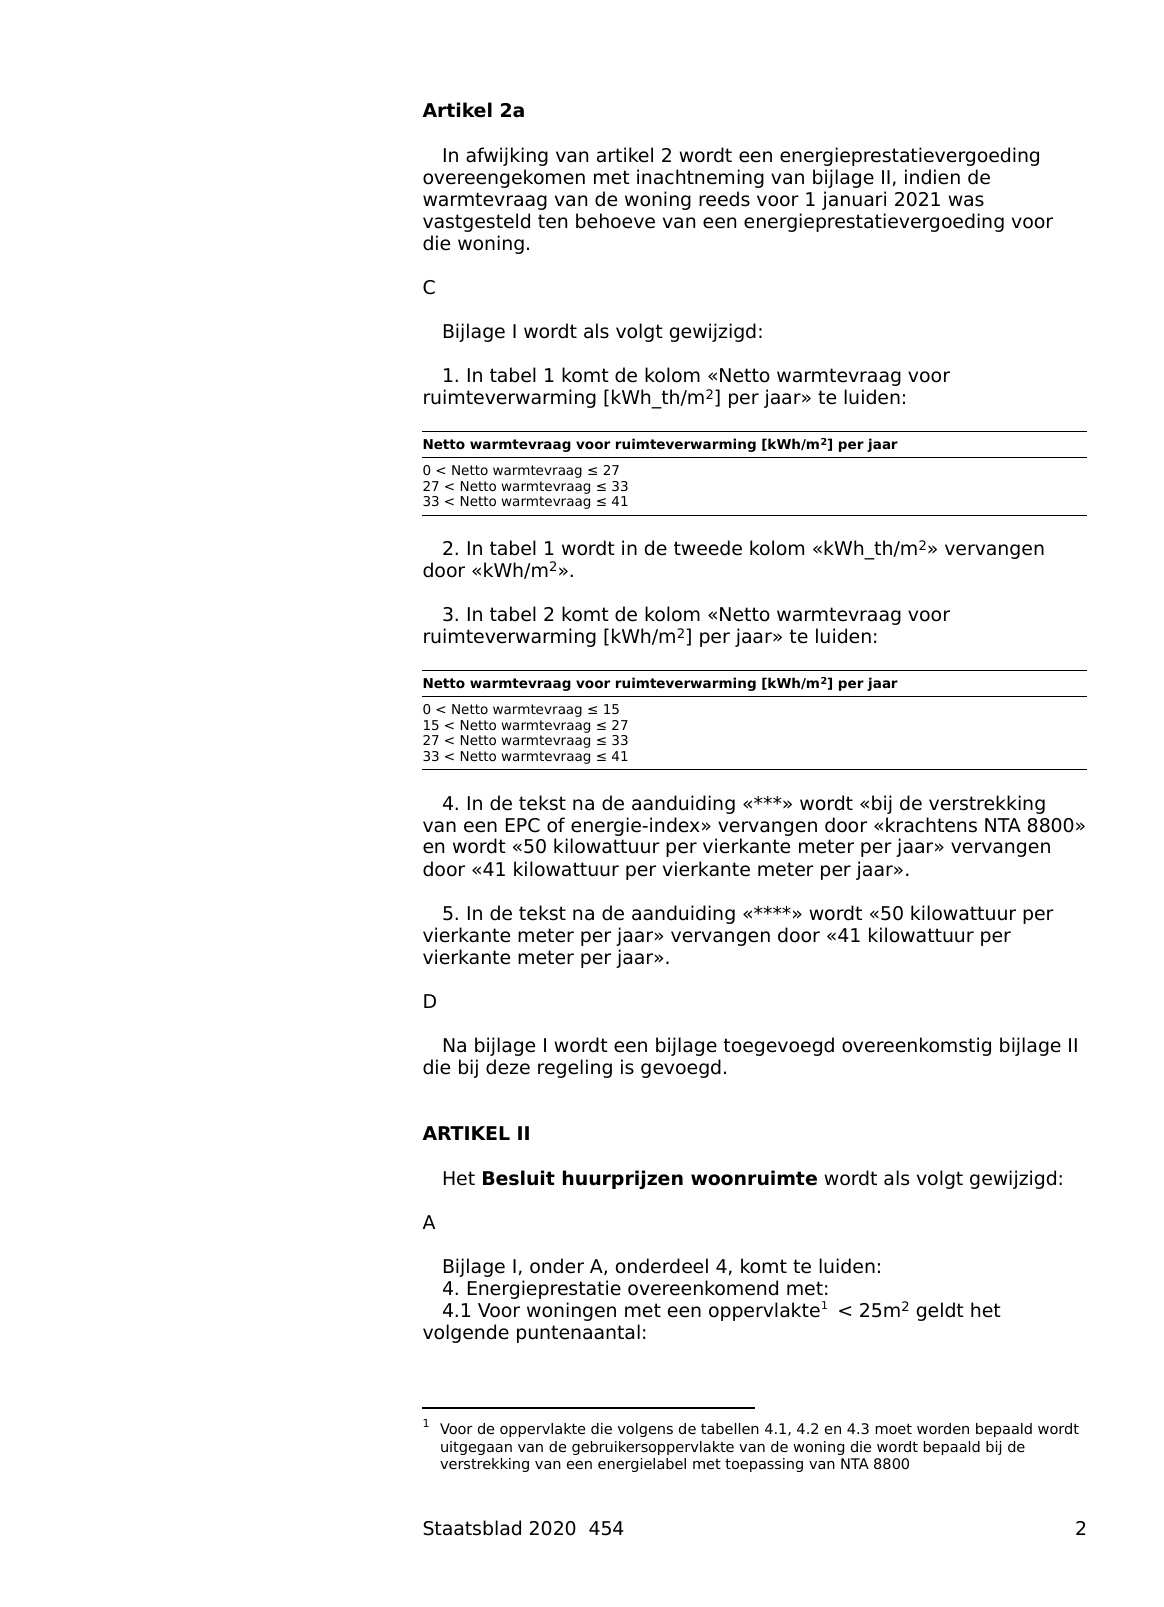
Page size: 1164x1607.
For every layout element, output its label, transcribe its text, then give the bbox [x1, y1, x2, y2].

text 4. Energieprestatie overeenkomend met: [422, 1278, 1087, 1300]
table_header Netto warmtevraag voor ruimteverwarming [kWh/m2] per jaar [422, 432, 1087, 457]
table_cell 0 < Netto warmtevraag ≤ 27 [422, 458, 1087, 478]
text C [422, 277, 1087, 299]
text 2. In tabel 1 wordt in de tweede kolom «kWh_th/m2» vervangen door «kWh/m2». [422, 538, 1087, 582]
text 5. In de tekst na de aanduiding «****» wordt «50 kilowattuur per vierkante meter per jaar» vervangen door «41 kilowattuur per vierkante meter per jaar». [422, 903, 1087, 968]
subtitle ARTIKEL II [422, 1123, 1087, 1145]
text 4.1 Voor woningen met een oppervlakte < 25m2 geldt het volgende puntenaantal: [422, 1300, 1087, 1344]
text D [422, 991, 1087, 1013]
text 3. In tabel 2 komt de kolom «Netto warmtevraag voor ruimteverwarming [kWh/m2] per jaar» te luiden: [422, 604, 1087, 648]
text 1. In tabel 1 komt de kolom «Netto warmtevraag voor ruimteverwarming [kWh_th/m2] per jaar» te luiden: [422, 365, 1087, 409]
table_cell 0 < Netto warmtevraag ≤ 15 [422, 697, 1087, 717]
table_cell 27 < Netto warmtevraag ≤ 33 [422, 479, 1087, 494]
text Na bijlage I wordt een bijlage toegevoegd overeenkomstig bijlage II die bij deze regeling is gevoegd. [422, 1035, 1087, 1079]
table_cell 33 < Netto warmtevraag ≤ 41 [422, 494, 1087, 514]
text A [422, 1212, 1087, 1233]
text Bijlage I wordt als volgt gewijzigd: [422, 321, 1087, 343]
table_header Netto warmtevraag voor ruimteverwarming [kWh/m2] per jaar [422, 671, 1087, 696]
text Het Besluit huurprijzen woonruimte wordt als volgt gewijzigd: [422, 1167, 1087, 1189]
table_cell 27 < Netto warmtevraag ≤ 33 [422, 733, 1087, 749]
table_cell 15 < Netto warmtevraag ≤ 27 [422, 718, 1087, 733]
text 4. In de tekst na de aanduiding «***» wordt «bij de verstrekking van een EPC of energie-index» vervangen door «krachtens NTA 8800» en wordt «50 kilowattuur per vierkante meter per jaar» vervangen door «41 kilowattuur per vierkante meter per jaar». [422, 792, 1087, 880]
text Voor de oppervlakte die volgens de tabellen 4.1, 4.2 en 4.3 moet worden bepaald wordt uitgegaan van de gebruikersoppervlakte van de woning die wordt bepaald bij de verstrekking van een energielabel met toepassing van NTA 8800 [422, 1417, 1087, 1473]
text Bijlage I, onder A, onderdeel 4, komt te luiden: [422, 1256, 1087, 1278]
subtitle Artikel 2a [422, 100, 1087, 122]
table_cell 33 < Netto warmtevraag ≤ 41 [422, 749, 1087, 769]
text In afwijking van artikel 2 wordt een energieprestatievergoeding overeengekomen met inachtneming van bijlage II, indien de warmtevraag van de woning reeds voor 1 januari 2021 was vastgesteld ten behoeve van een energieprestatievergoeding voor die woning. [422, 144, 1087, 254]
